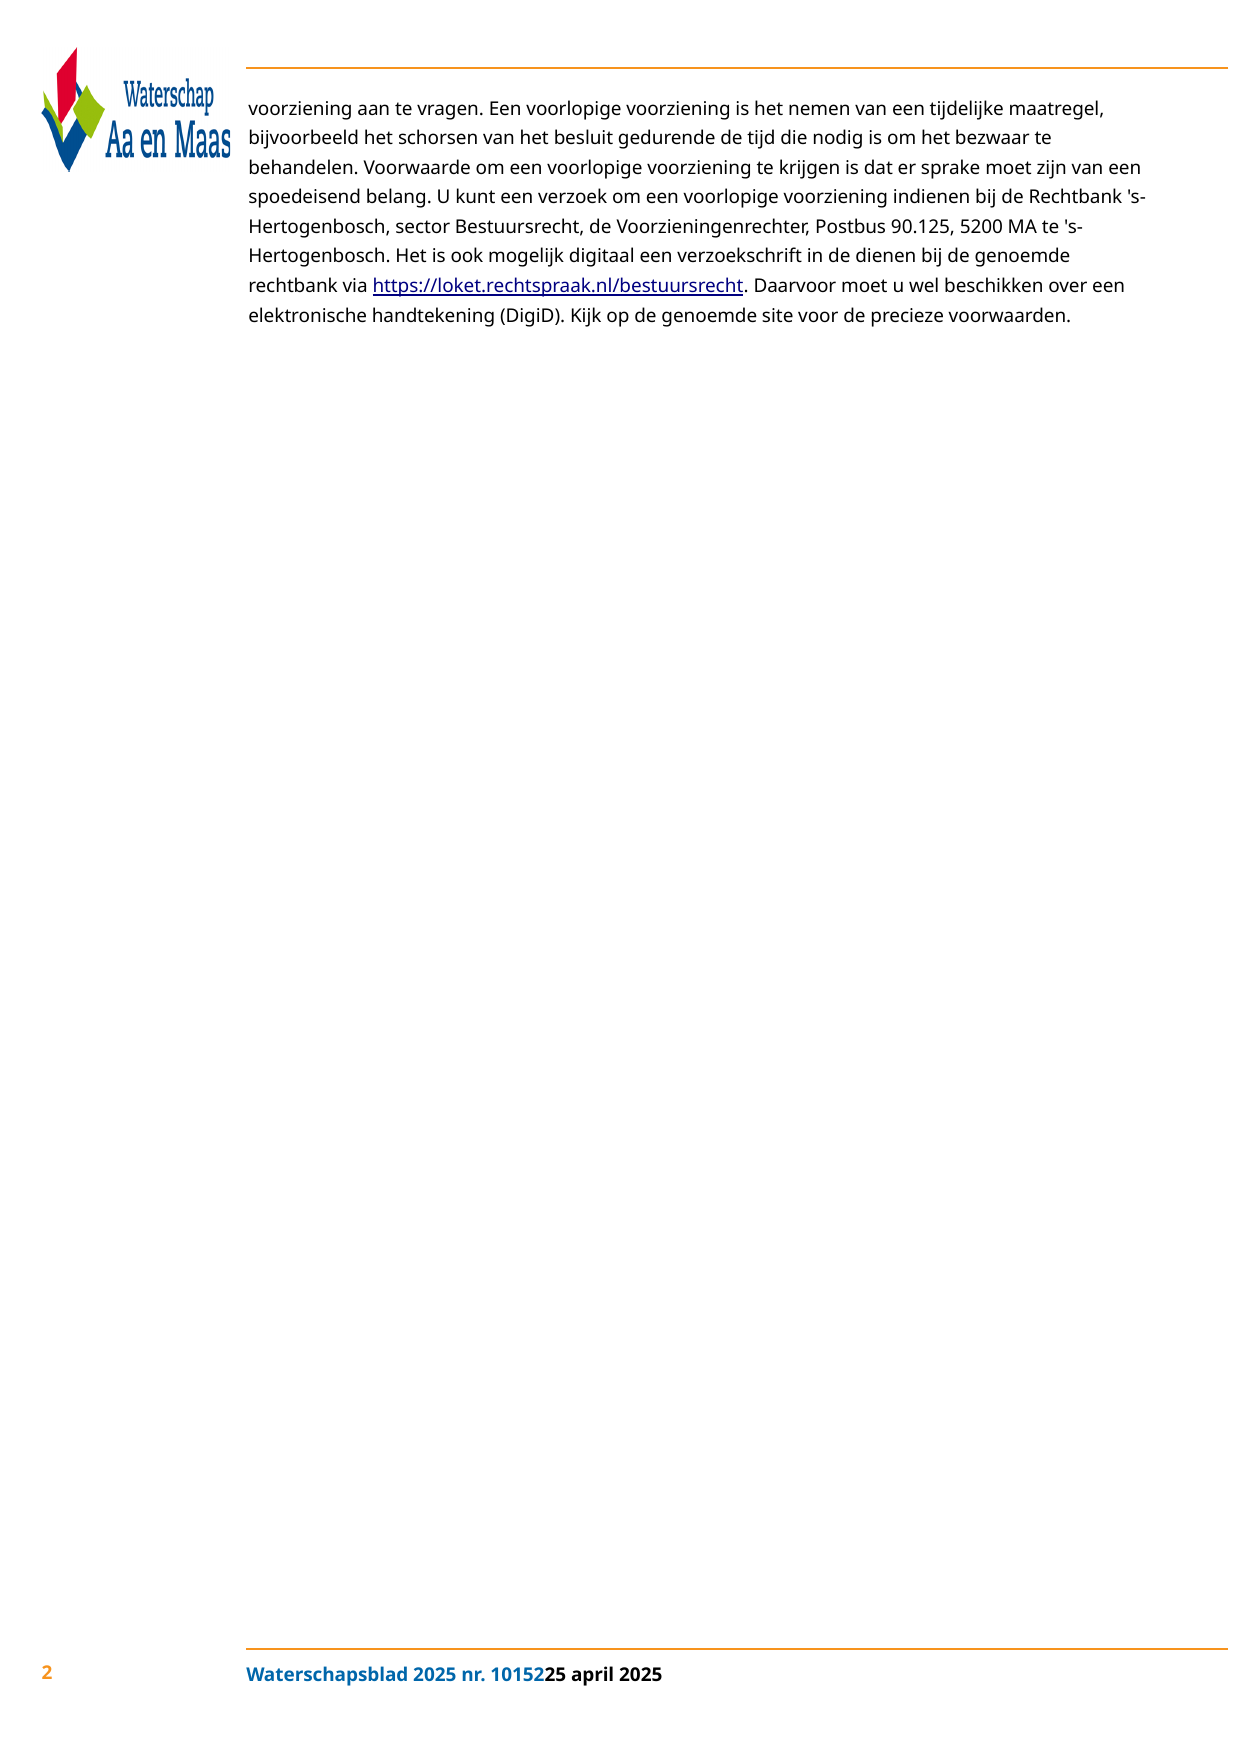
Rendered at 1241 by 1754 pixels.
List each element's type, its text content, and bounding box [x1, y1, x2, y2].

picture [41, 47, 231, 172]
text voorziening aan te vragen. Een voorlopige voorziening is het nemen van een tijdelijke maatregel, bijvoorbeeld het schorsen van het besluit gedurende de tijd die nodig is om het bezwaar te behandelen. Voorwaarde om een voorlopige voorziening te krijgen is dat er sprake moet zijn van een spoedeisend belang. U kunt een verzoek om een voorlopige voorziening indienen bij de Rechtbank 's-Hertogenbosch, sector Bestuursrecht, de Voorzieningenrechter, Postbus 90.125, 5200 MA te 's-Hertogenbosch. Het is ook mogelijk digitaal een verzoekschrift in de dienen bij de genoemde rechtbank via https://loket.rechtspraak.nl/bestuursrecht. Daarvoor moet u wel beschikken over een elektronische handtekening (DigiD). Kijk op de genoemde site voor de precieze voorwaarden. [248, 95, 1152, 328]
